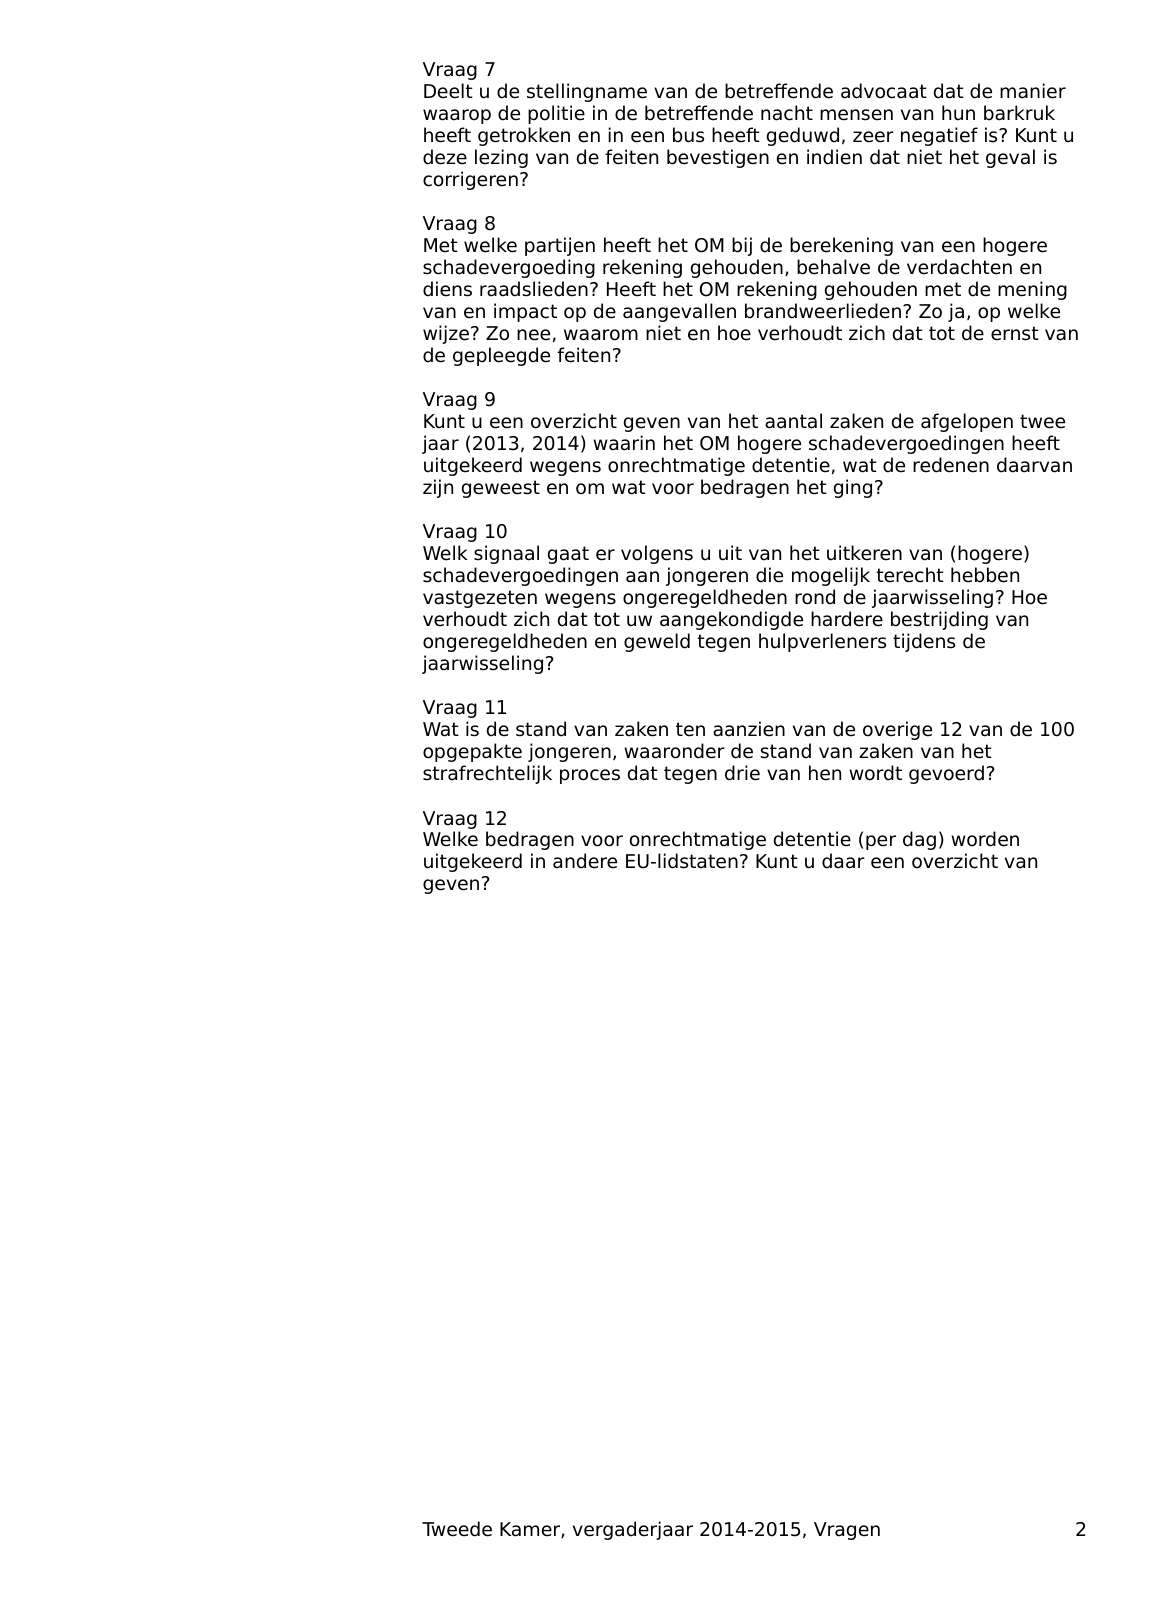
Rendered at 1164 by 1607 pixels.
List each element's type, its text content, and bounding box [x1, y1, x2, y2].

text Vraag 8 [422, 213, 1087, 235]
text Wat is de stand van zaken ten aanzien van de overige 12 van de 100 opgepakte jongeren, waaronder de stand van zaken van het strafrechtelijk proces dat tegen drie van hen wordt gevoerd? [422, 719, 1087, 785]
text Vraag 7 [422, 59, 1087, 81]
text Welke bedragen voor onrechtmatige detentie (per dag) worden uitgekeerd in andere EU-lidstaten? Kunt u daar een overzicht van geven? [422, 829, 1087, 895]
text Deelt u de stellingname van de betreffende advocaat dat de manier waarop de politie in de betreffende nacht mensen van hun barkruk heeft getrokken en in een bus heeft geduwd, zeer negatief is? Kunt u deze lezing van de feiten bevestigen en indien dat niet het geval is corrigeren? [422, 81, 1087, 191]
text Vraag 10 [422, 521, 1087, 543]
text Vraag 9 [422, 389, 1087, 411]
text Met welke partijen heeft het OM bij de berekening van een hogere schadevergoeding rekening gehouden, behalve de verdachten en diens raadslieden? Heeft het OM rekening gehouden met de mening van en impact op de aangevallen brandweerlieden? Zo ja, op welke wijze? Zo nee, waarom niet en hoe verhoudt zich dat tot de ernst van de gepleegde feiten? [422, 235, 1087, 367]
text Vraag 12 [422, 807, 1087, 829]
text Kunt u een overzicht geven van het aantal zaken de afgelopen twee jaar (2013, 2014) waarin het OM hogere schadevergoedingen heeft uitgekeerd wegens onrechtmatige detentie, wat de redenen daarvan zijn geweest en om wat voor bedragen het ging? [422, 411, 1087, 499]
text Vraag 11 [422, 697, 1087, 719]
text Welk signaal gaat er volgens u uit van het uitkeren van (hogere) schadevergoedingen aan jongeren die mogelijk terecht hebben vastgezeten wegens ongeregeldheden rond de jaarwisseling? Hoe verhoudt zich dat tot uw aangekondigde hardere bestrijding van ongeregeldheden en geweld tegen hulpverleners tijdens de jaarwisseling? [422, 543, 1087, 675]
